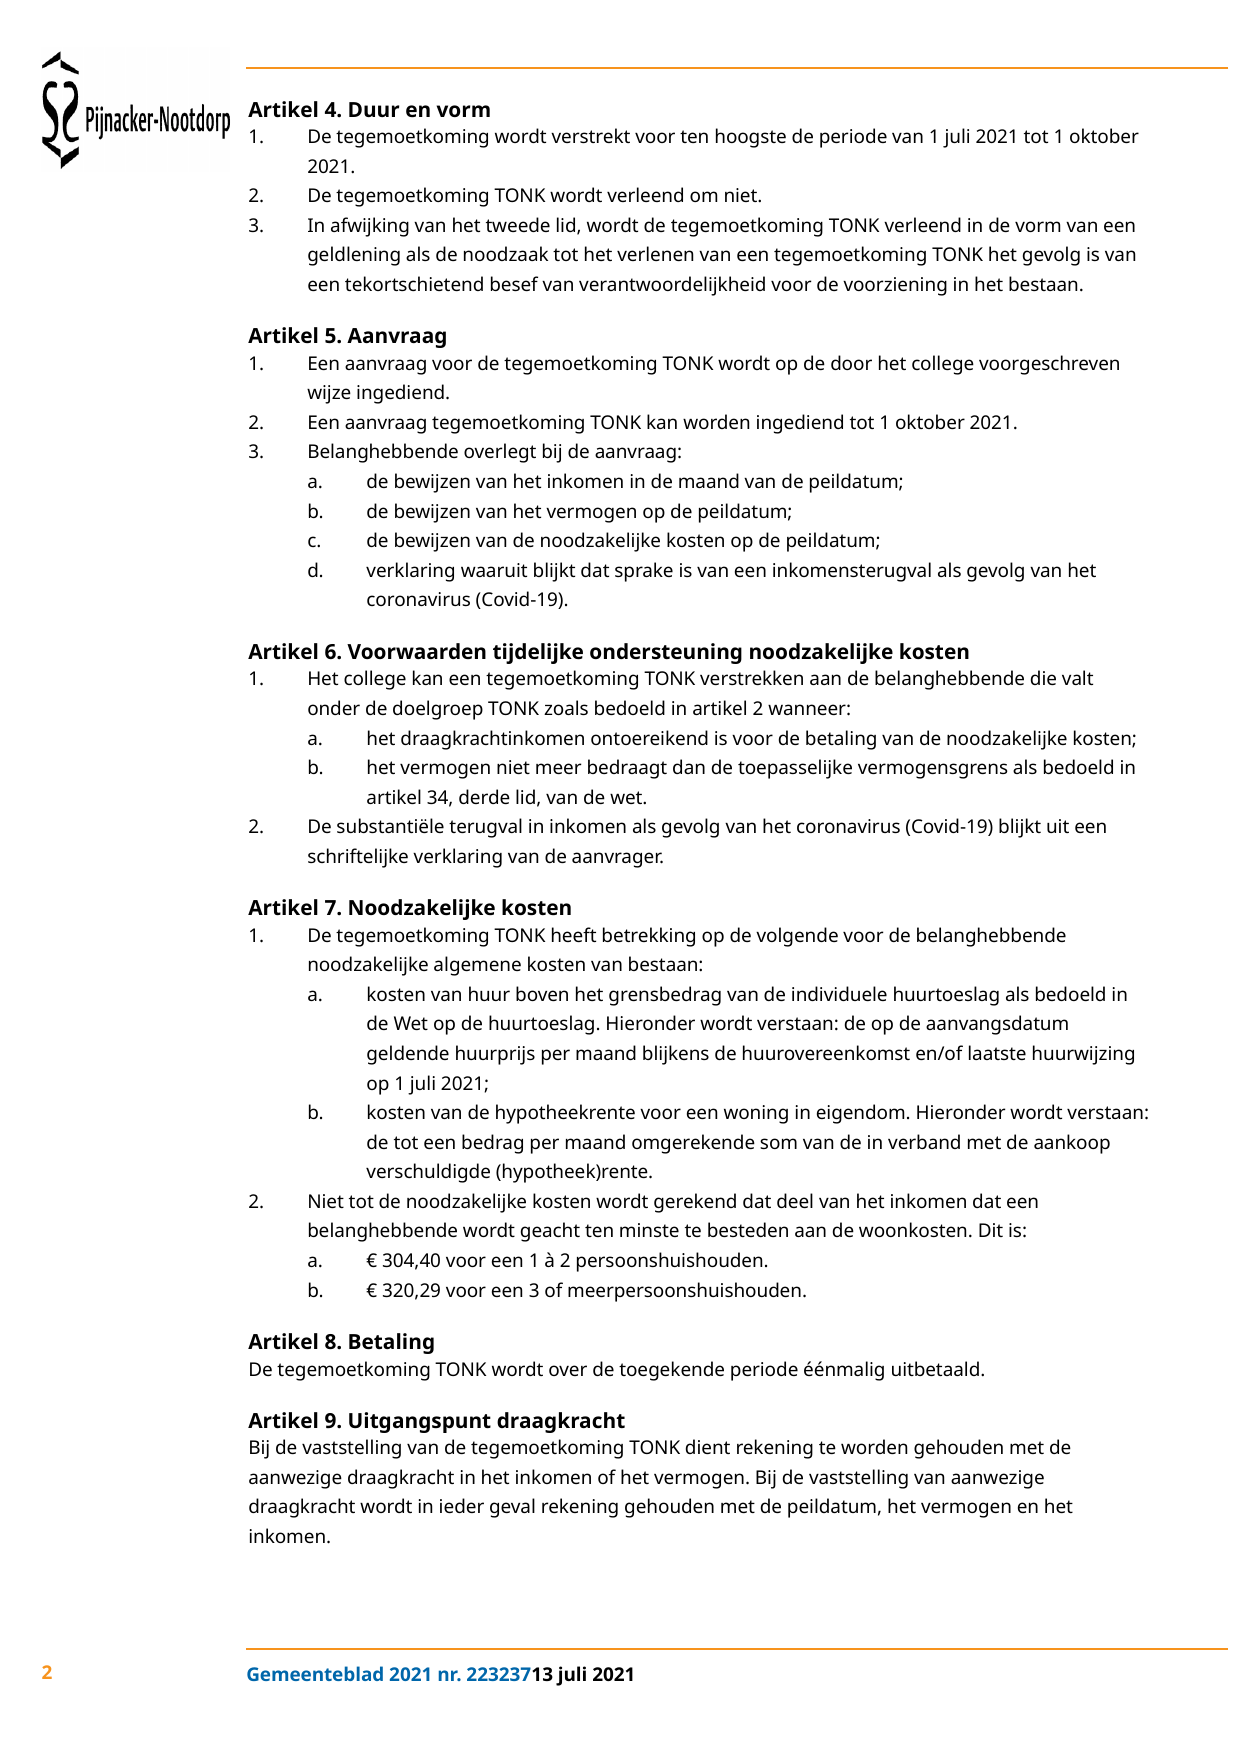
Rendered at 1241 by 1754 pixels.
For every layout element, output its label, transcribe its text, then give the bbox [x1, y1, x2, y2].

text Bij de vaststelling van de tegemoetkoming TONK dient rekening te worden gehouden met de aanwezige draagkracht in het inkomen of het vermogen. Bij de vaststelling van aanwezige draagkracht wordt in ieder geval rekening gehouden met de peildatum, het vermogen en het inkomen. [248, 1434, 1152, 1549]
text Artikel 8. Betaling [248, 1327, 1152, 1356]
list De tegemoetkoming TONK heeft betrekking op de volgende voor de belanghebbende noodzakelijke algemene kosten van bestaan: [248, 922, 1152, 977]
text Artikel 5. Aanvraag [248, 322, 1152, 350]
list het draagkrachtinkomen ontoereikend is voor de betaling van de noodzakelijke kosten; [307, 725, 1152, 750]
text Artikel 7. Noodzakelijke kosten [248, 893, 1152, 922]
list De substantiële terugval in inkomen als gevolg van het coronavirus (Covid-19) blijkt uit een schriftelijke verklaring van de aanvrager. [248, 813, 1152, 869]
list De tegemoetkoming TONK wordt verleend om niet. [248, 182, 1152, 208]
list verklaring waaruit blijkt dat sprake is van een inkomensterugval als gevolg van het coronavirus (Covid-19). [307, 557, 1152, 612]
list kosten van de hypotheekrente voor een woning in eigendom. Hieronder wordt verstaan: de tot een bedrag per maand omgerekende som van de in verband met de aankoop verschuldigde (hypotheek)rente. [307, 1099, 1152, 1184]
list het vermogen niet meer bedraagt dan de toepasselijke vermogensgrens als bedoeld in artikel 34, derde lid, van de wet. [307, 754, 1152, 809]
text Artikel 4. Duur en vorm [248, 95, 1152, 123]
list De tegemoetkoming wordt verstrekt voor ten hoogste de periode van 1 juli 2021 tot 1 oktober 2021. [248, 123, 1152, 178]
text Artikel 6. Voorwaarden tijdelijke ondersteuning noodzakelijke kosten [248, 637, 1152, 666]
list Een aanvraag voor de tegemoetkoming TONK wordt op de door het college voorgeschreven wijze ingediend. [248, 350, 1152, 405]
picture [41, 47, 231, 172]
list € 320,29 voor een 3 of meerpersoonshuishouden. [307, 1277, 1152, 1303]
list kosten van huur boven het grensbedrag van de individuele huurtoeslag als bedoeld in de Wet op de huurtoeslag. Hieronder wordt verstaan: de op de aanvangsdatum geldende huurprijs per maand blijkens de huurovereenkomst en/of laatste huurwijzing op 1 juli 2021; [307, 981, 1152, 1096]
list Het college kan een tegemoetkoming TONK verstrekken aan de belanghebbende die valt onder de doelgroep TONK zoals bedoeld in artikel 2 wanneer: [248, 666, 1152, 721]
list Belanghebbende overlegt bij de aanvraag: [248, 439, 1152, 464]
text Artikel 9. Uitgangspunt draagkracht [248, 1406, 1152, 1434]
list de bewijzen van de noodzakelijke kosten op de peildatum; [307, 527, 1152, 553]
list Niet tot de noodzakelijke kosten wordt gerekend dat deel van het inkomen dat een belanghebbende wordt geacht ten minste te besteden aan de woonkosten. Dit is: [248, 1188, 1152, 1243]
list In afwijking van het tweede lid, wordt de tegemoetkoming TONK verleend in de vorm van een geldlening als de noodzaak tot het verlenen van een tegemoetkoming TONK het gevolg is van een tekortschietend besef van verantwoordelijkheid voor de voorziening in het bestaan. [248, 212, 1152, 297]
text De tegemoetkoming TONK wordt over de toegekende periode éénmalig uitbetaald. [248, 1356, 1152, 1381]
list de bewijzen van het inkomen in de maand van de peildatum; [307, 468, 1152, 494]
list € 304,40 voor een 1 à 2 persoonshuishouden. [307, 1247, 1152, 1273]
list de bewijzen van het vermogen op de peildatum; [307, 498, 1152, 524]
list Een aanvraag tegemoetkoming TONK kan worden ingediend tot 1 oktober 2021. [248, 409, 1152, 435]
